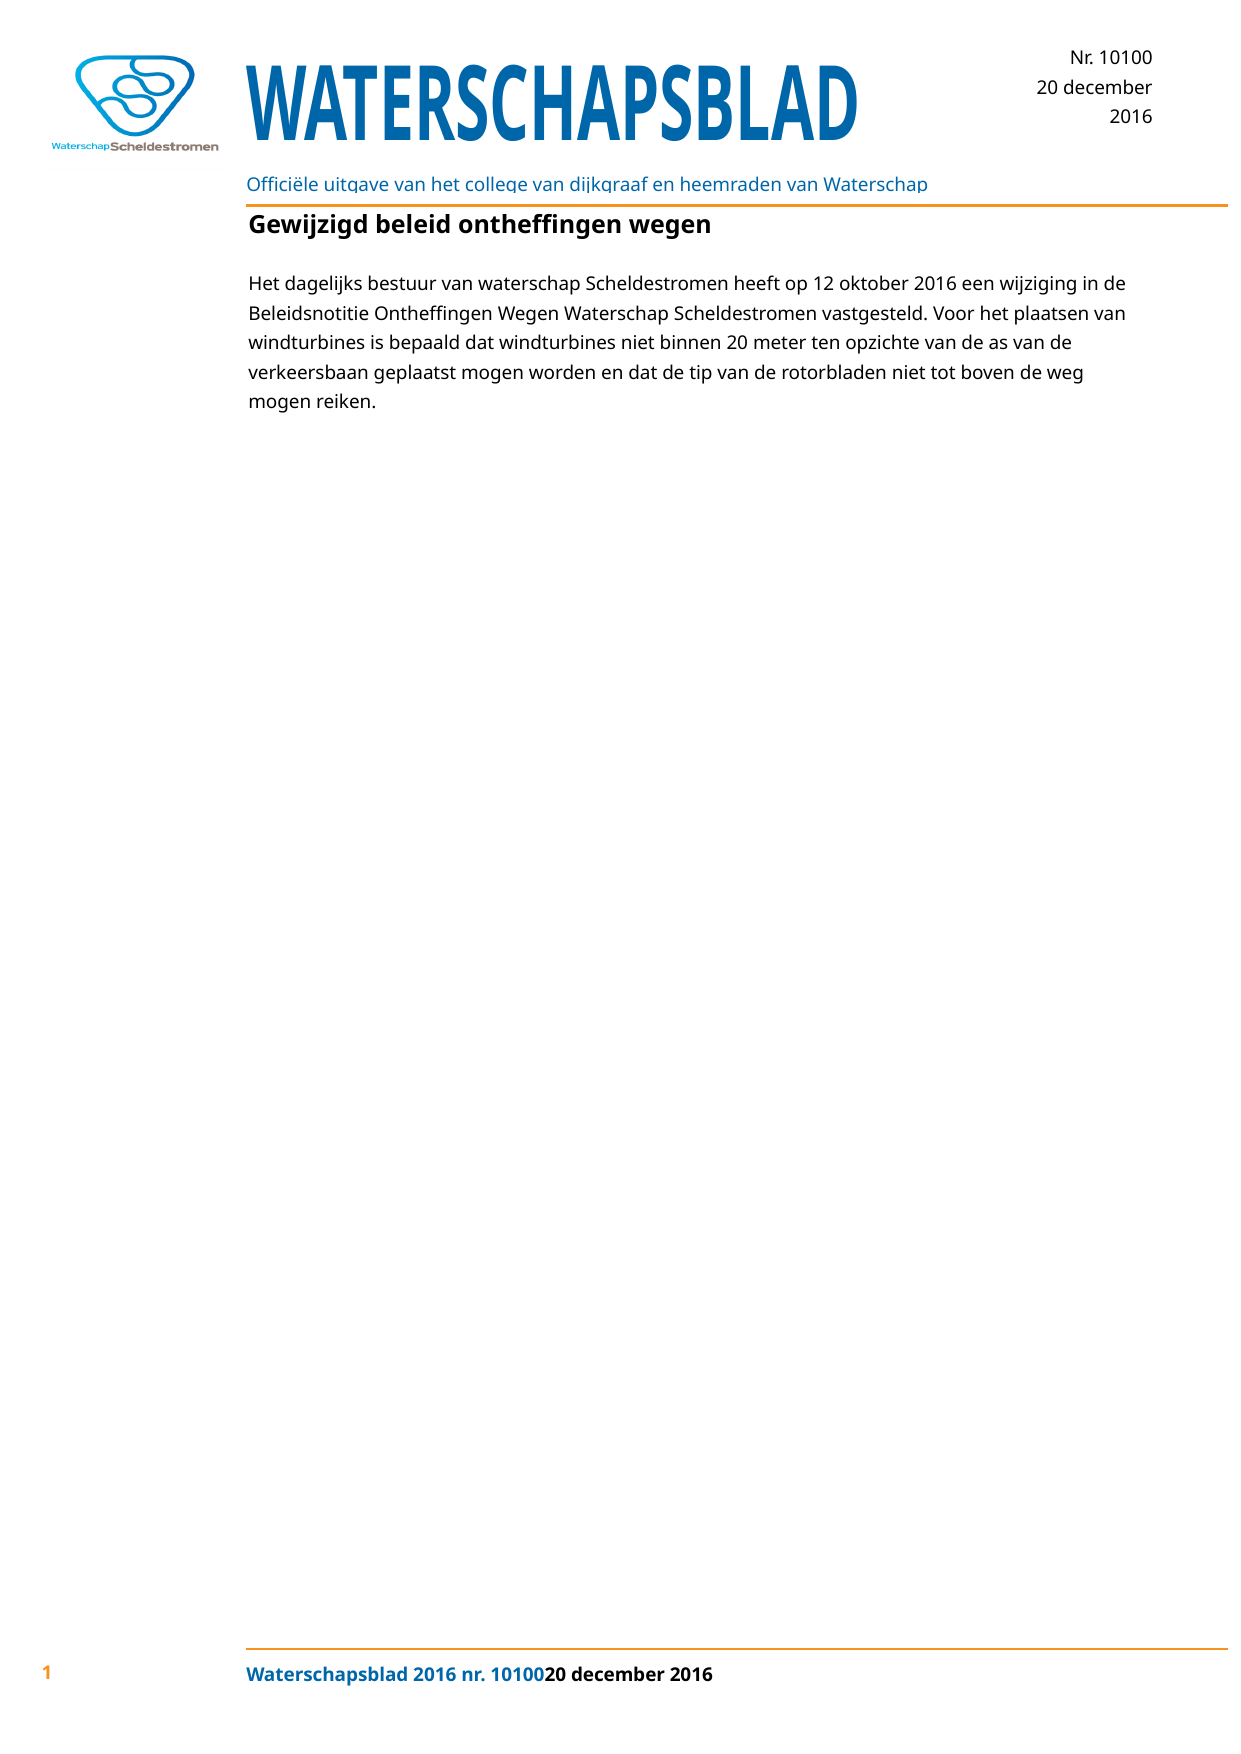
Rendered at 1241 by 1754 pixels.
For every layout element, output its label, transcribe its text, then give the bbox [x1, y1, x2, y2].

picture [41, 47, 231, 172]
text Het dagelijks bestuur van waterschap Scheldestromen heeft op 12 oktober 2016 een wijziging in de Beleidsnotitie Ontheffingen Wegen Waterschap Scheldestromen vastgesteld. Voor het plaatsen van windturbines is bepaald dat windturbines niet binnen 20 meter ten opzichte van de as van de verkeersbaan geplaatst mogen worden en dat de tip van de rotorbladen niet tot boven de weg mogen reiken. [248, 270, 1152, 414]
text Gewijzigd beleid ontheffingen wegen [248, 207, 1152, 241]
